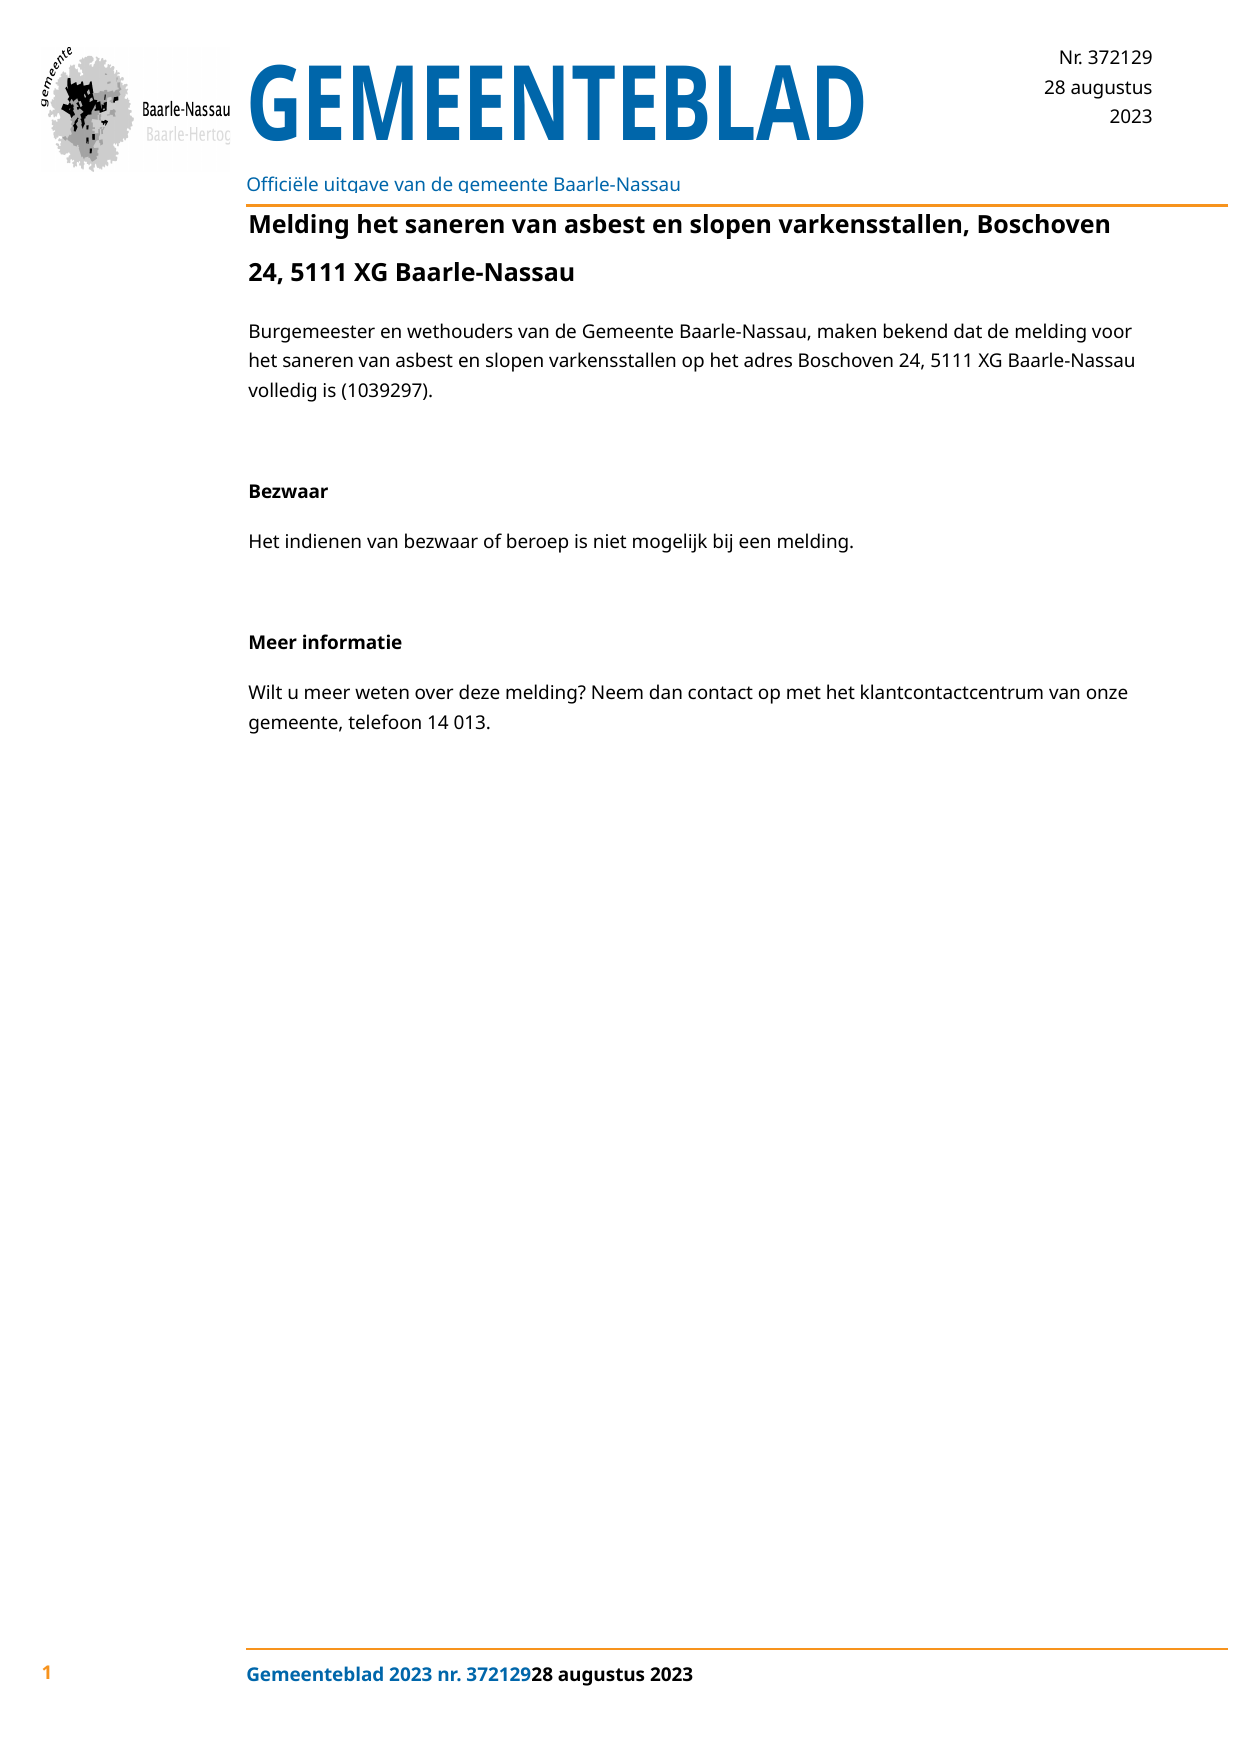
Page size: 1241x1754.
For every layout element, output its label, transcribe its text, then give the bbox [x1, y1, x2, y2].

text Wilt u meer weten over deze melding? Neem dan contact op met het klantcontactcentrum van onze gemeente, telefoon 14 013. [248, 679, 1152, 735]
text Burgemeester en wethouders van de Gemeente Baarle-Nassau, maken bekend dat de melding voor het saneren van asbest en slopen varkensstallen op het adres Boschoven 24, 5111 XG Baarle-Nassau volledig is (1039297). [248, 318, 1152, 403]
text Het indienen van bezwaar of beroep is niet mogelijk bij een melding. [248, 528, 1152, 554]
picture [41, 47, 231, 172]
text Meer informatie [248, 629, 1152, 655]
text Melding het saneren van asbest en slopen varkensstallen, Boschoven 24, 5111 XG Baarle-Nassau [248, 207, 1152, 288]
text Bezwaar [248, 478, 1152, 504]
